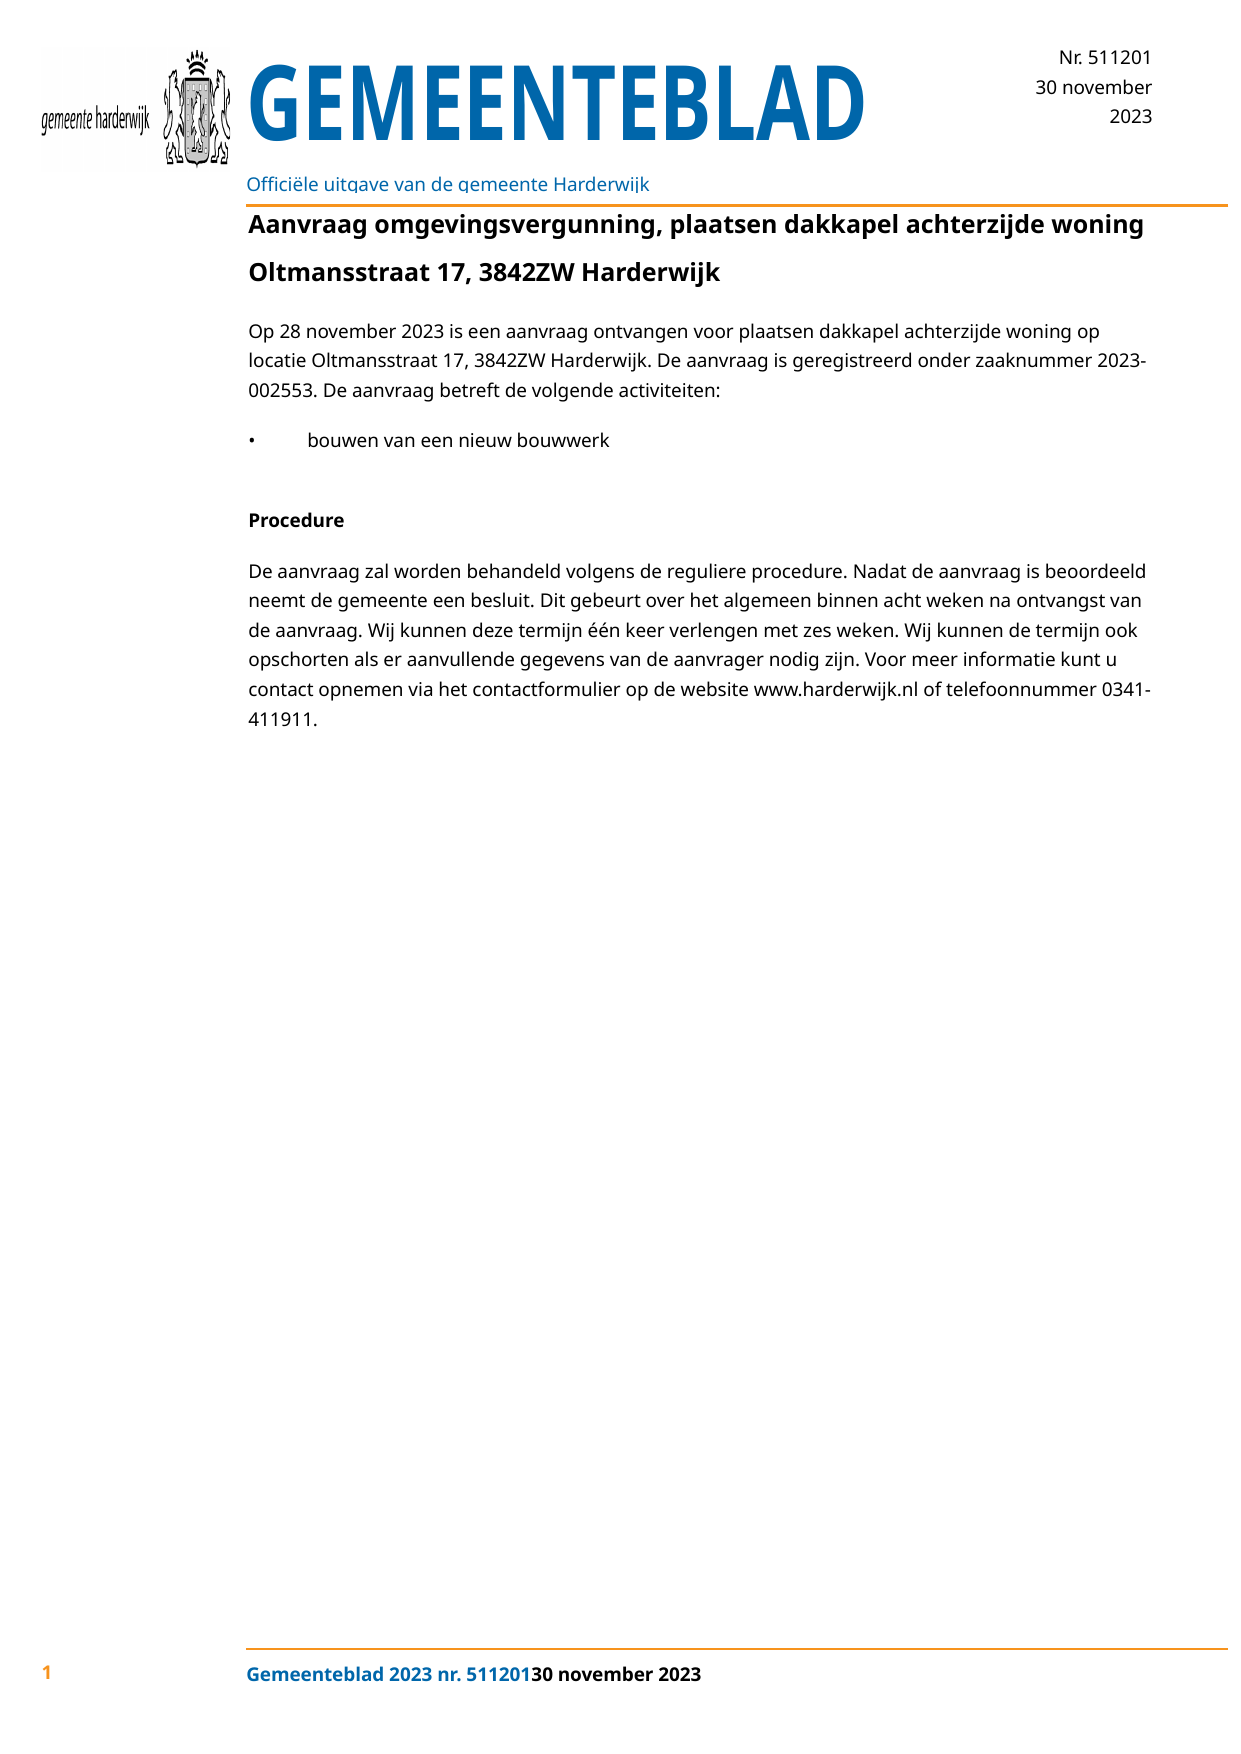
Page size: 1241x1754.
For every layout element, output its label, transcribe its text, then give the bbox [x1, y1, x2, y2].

text Aanvraag omgevingsvergunning, plaatsen dakkapel achterzijde woning Oltmansstraat 17, 3842ZW Harderwijk [248, 207, 1152, 288]
list bouwen van een nieuw bouwwerk [248, 427, 1152, 453]
picture [41, 47, 231, 172]
text Op 28 november 2023 is een aanvraag ontvangen voor plaatsen dakkapel achterzijde woning op locatie Oltmansstraat 17, 3842ZW Harderwijk. De aanvraag is geregistreerd onder zaaknummer 2023-002553. De aanvraag betreft de volgende activiteiten: [248, 318, 1152, 403]
text De aanvraag zal worden behandeld volgens de reguliere procedure. Nadat de aanvraag is beoordeeld neemt de gemeente een besluit. Dit gebeurt over het algemeen binnen acht weken na ontvangst van de aanvraag. Wij kunnen deze termijn één keer verlengen met zes weken. Wij kunnen de termijn ook opschorten als er aanvullende gegevens van de aanvrager nodig zijn. Voor meer informatie kunt u contact opnemen via het contactformulier op de website www.harderwijk.nl of telefoonnummer 0341-411911. [248, 558, 1152, 732]
text Procedure [248, 507, 1152, 533]
